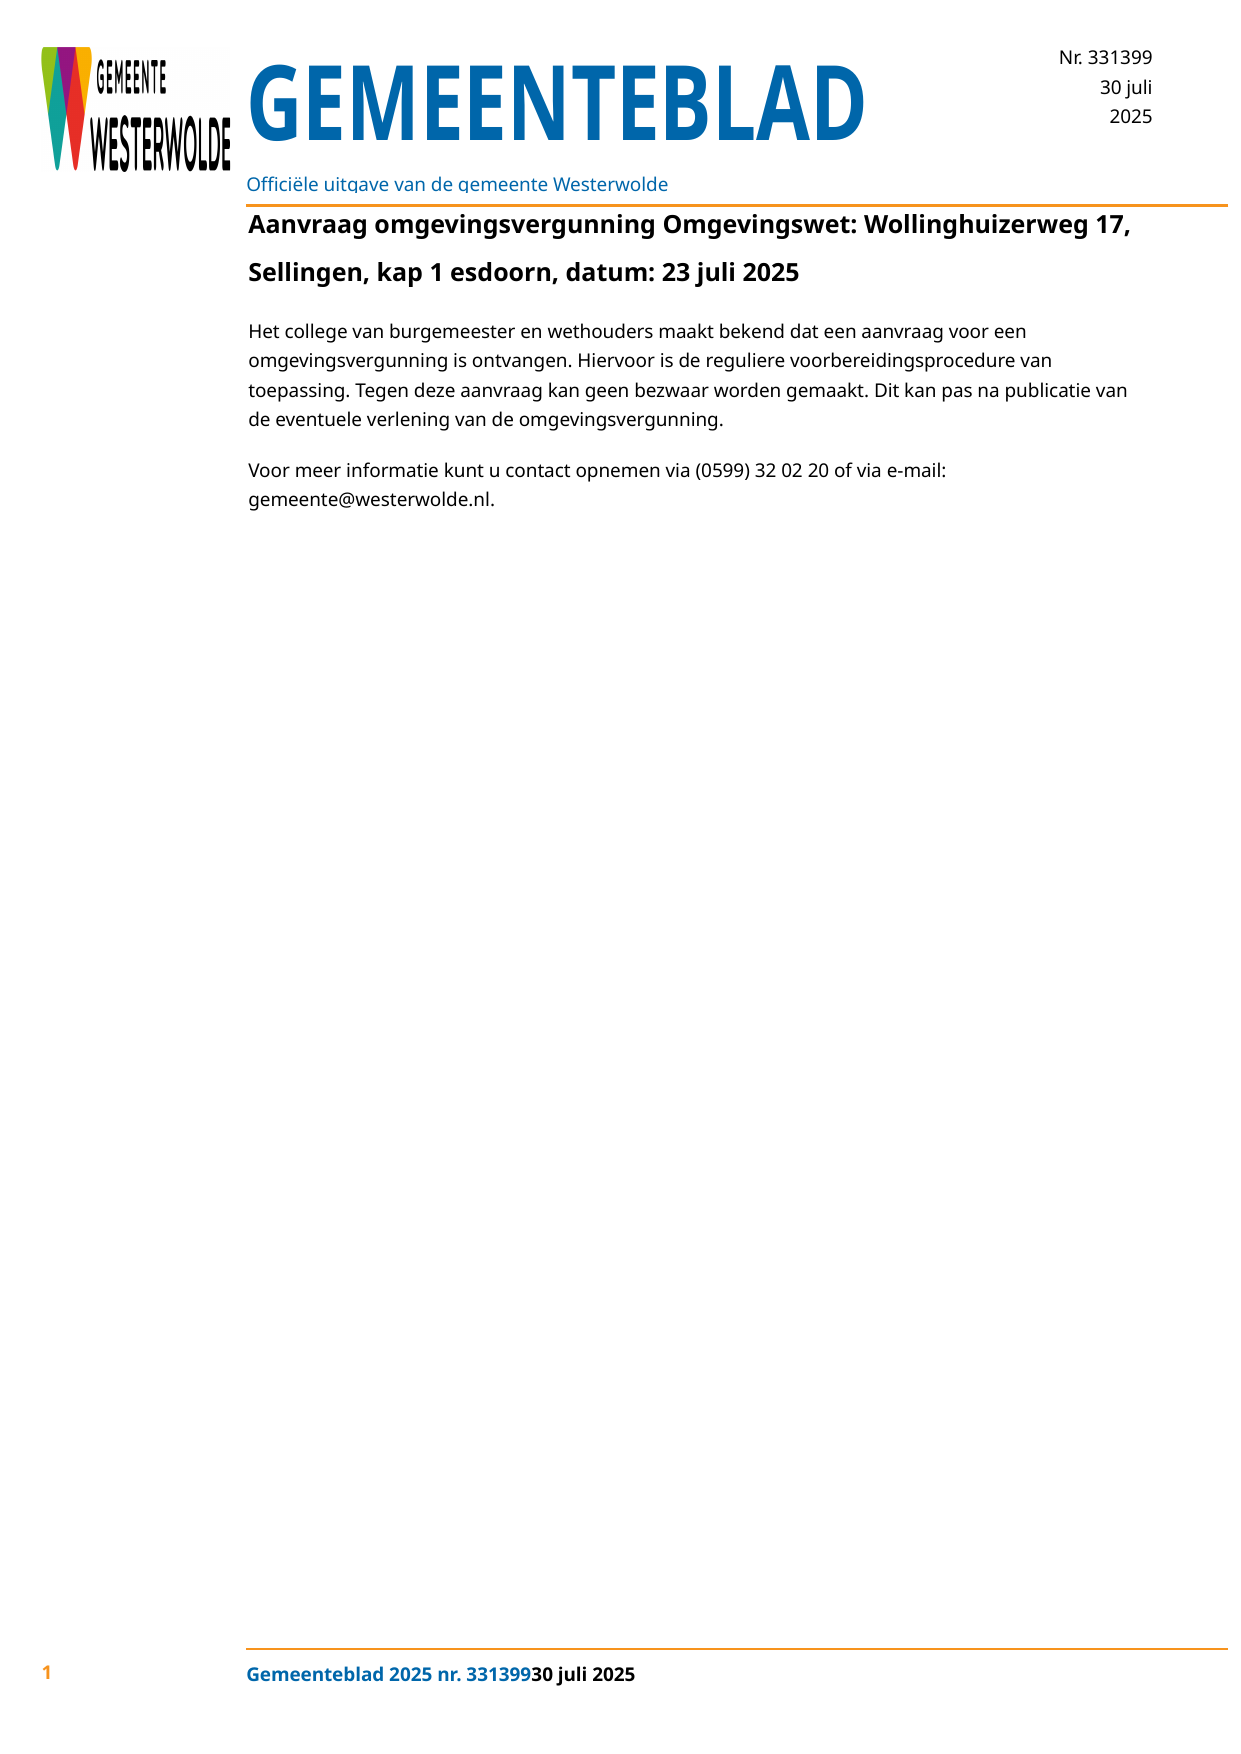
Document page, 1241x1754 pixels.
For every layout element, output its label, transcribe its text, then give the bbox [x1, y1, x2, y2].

text Het college van burgemeester en wethouders maakt bekend dat een aanvraag voor een omgevingsvergunning is ontvangen. Hiervoor is de reguliere voorbereidingsprocedure van toepassing. Tegen deze aanvraag kan geen bezwaar worden gemaakt. Dit kan pas na publicatie van de eventuele verlening van de omgevingsvergunning. [248, 318, 1152, 432]
text Aanvraag omgevingsvergunning Omgevingswet: Wollinghuizerweg 17, Sellingen, kap 1 esdoorn, datum: 23 juli 2025 [248, 207, 1152, 288]
text Voor meer informatie kunt u contact opnemen via (0599) 32 02 20 of via e-mail: gemeente@westerwolde.nl. [248, 457, 1152, 512]
picture [41, 47, 231, 172]
